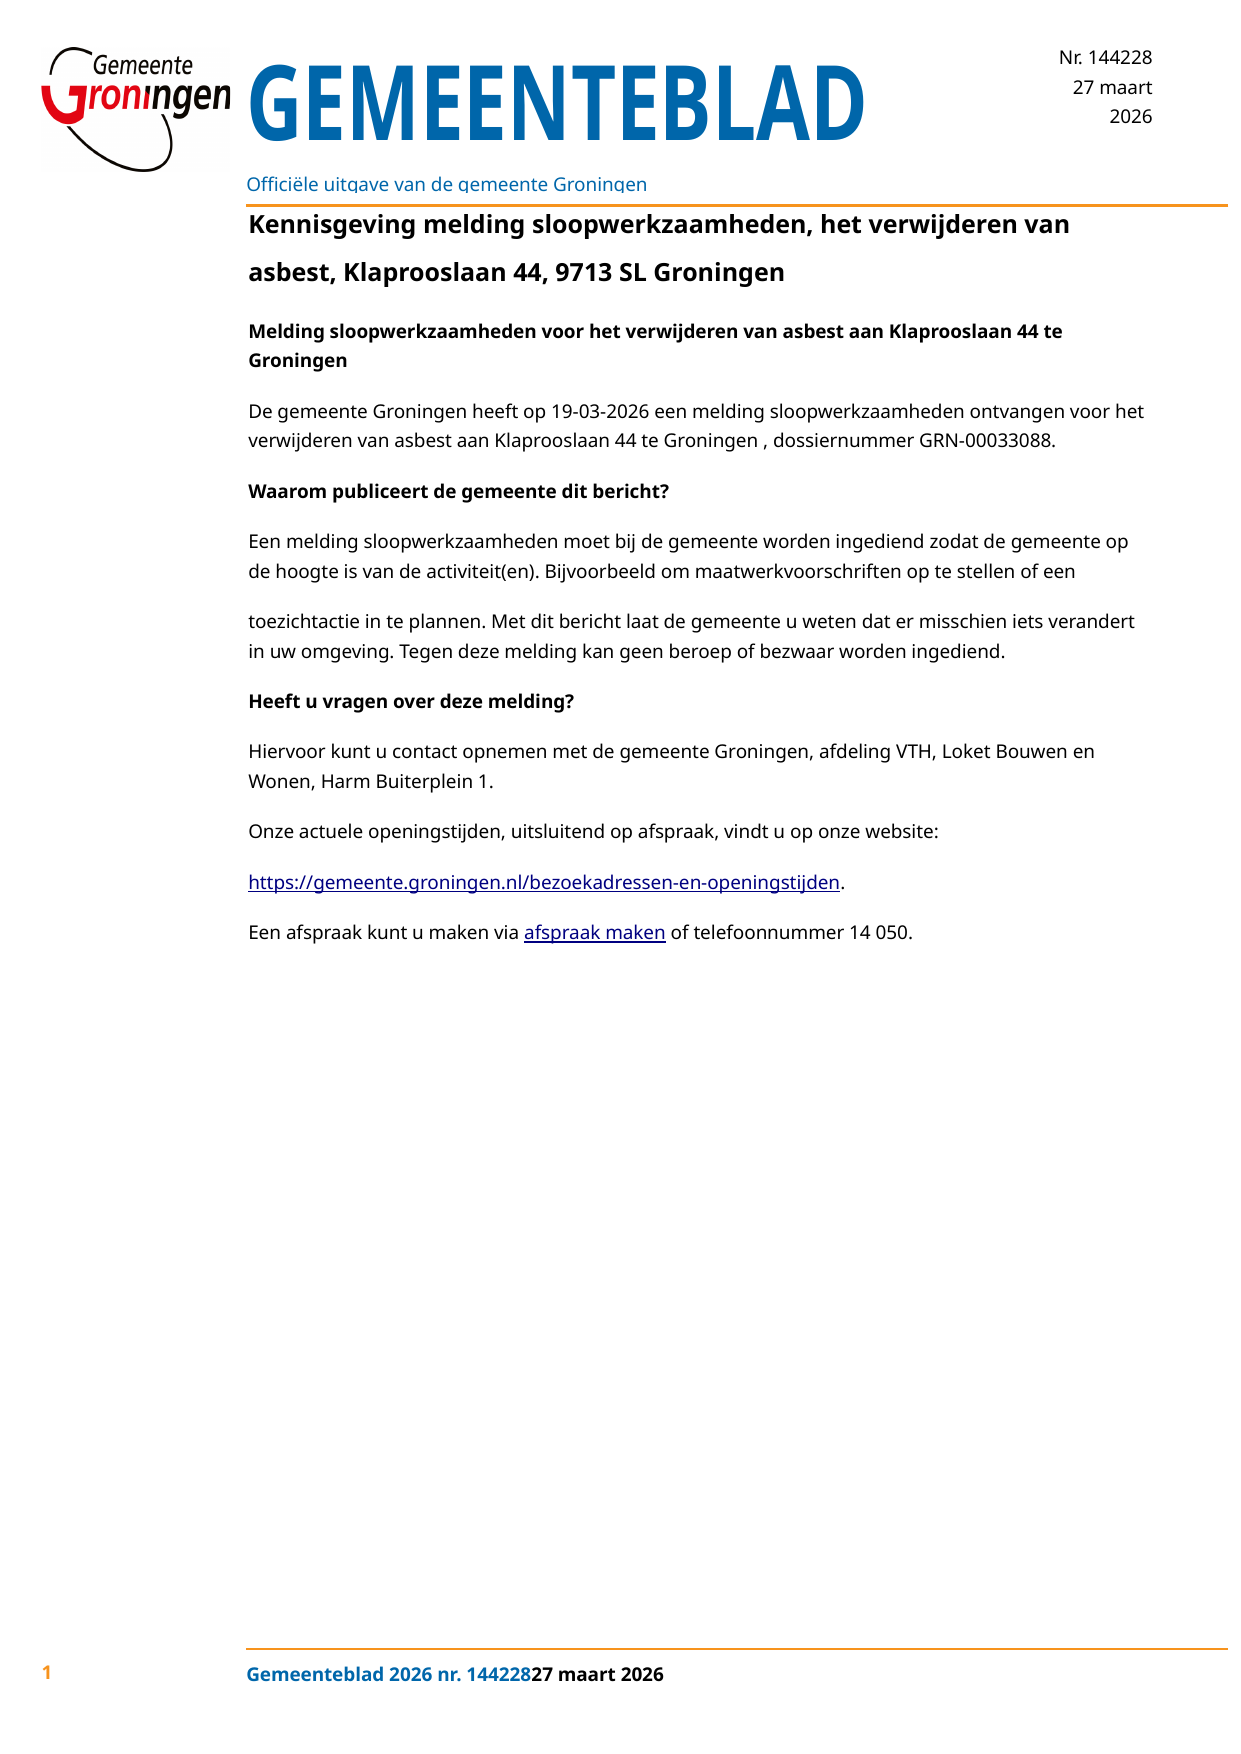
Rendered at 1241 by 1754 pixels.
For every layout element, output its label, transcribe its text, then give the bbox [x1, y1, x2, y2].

text toezichtactie in te plannen. Met dit bericht laat de gemeente u weten dat er misschien iets verandert in uw omgeving. Tegen deze melding kan geen beroep of bezwaar worden ingediend. [248, 608, 1152, 664]
text Hiervoor kunt u contact opnemen met de gemeente Groningen, afdeling VTH, Loket Bouwen en Wonen, Harm Buiterplein 1. [248, 739, 1152, 794]
text Melding sloopwerkzaamheden voor het verwijderen van asbest aan Klaprooslaan 44 te Groningen [248, 318, 1152, 373]
text Onze actuele openingstijden, uitsluitend op afspraak, vindt u op onze website: [248, 819, 1152, 844]
text https://gemeente.groningen.nl/bezoekadressen-en-openingstijden. [248, 869, 1152, 895]
text Kennisgeving melding sloopwerkzaamheden, het verwijderen van asbest, Klaprooslaan 44, 9713 SL Groningen [248, 207, 1152, 288]
text De gemeente Groningen heeft op 19-03-2026 een melding sloopwerkzaamheden ontvangen voor het verwijderen van asbest aan Klaprooslaan 44 te Groningen , dossiernummer GRN-00033088. [248, 398, 1152, 453]
text Waarom publiceert de gemeente dit bericht? [248, 478, 1152, 504]
text Heeft u vragen over deze melding? [248, 688, 1152, 714]
text Een melding sloopwerkzaamheden moet bij de gemeente worden ingediend zodat de gemeente op de hoogte is van de activiteit(en). Bijvoorbeeld om maatwerkvoorschriften op te stellen of een [248, 528, 1152, 584]
text Een afspraak kunt u maken via afspraak maken of telefoonnummer 14 050. [248, 919, 1152, 945]
picture [41, 47, 231, 172]
